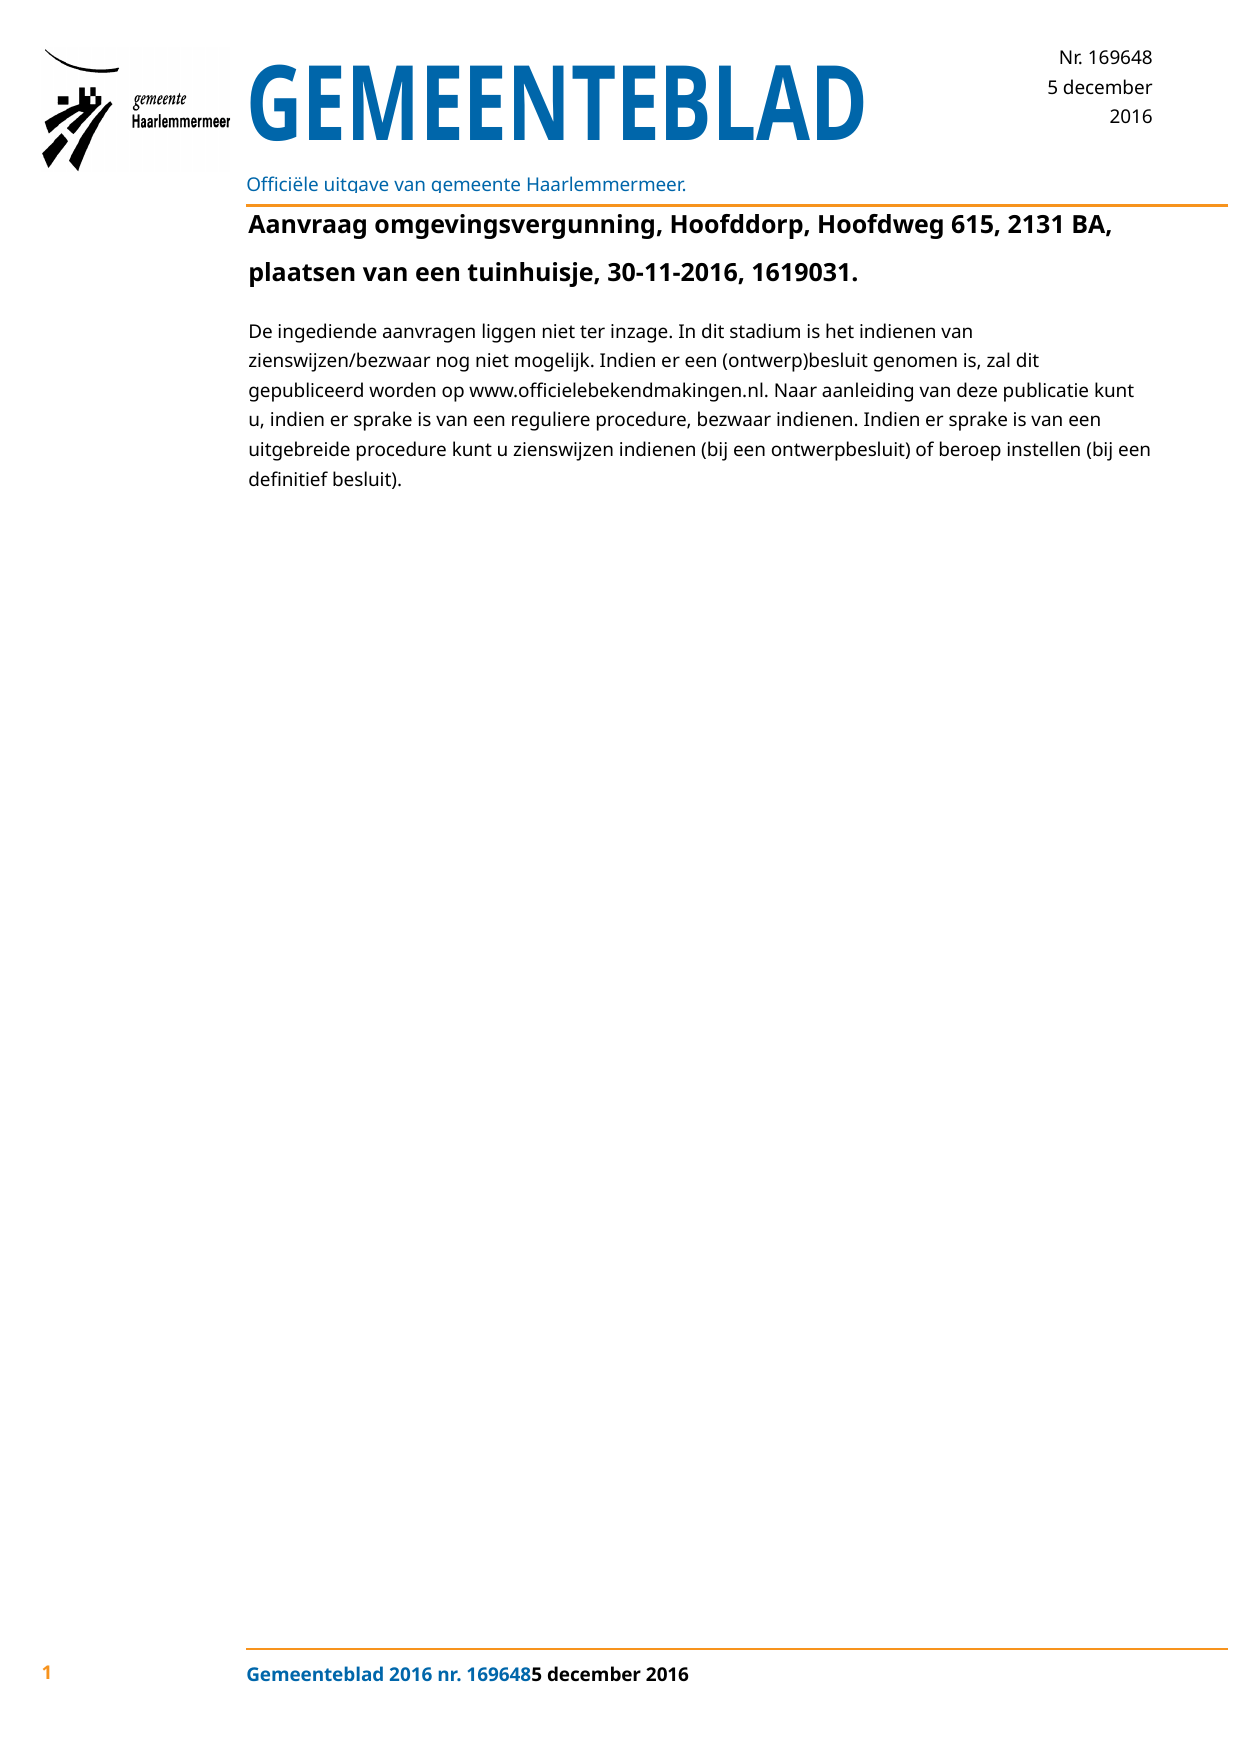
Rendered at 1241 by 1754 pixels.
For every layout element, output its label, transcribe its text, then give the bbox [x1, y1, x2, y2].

picture [41, 47, 231, 172]
text De ingediende aanvragen liggen niet ter inzage. In dit stadium is het indienen van zienswijzen/bezwaar nog niet mogelijk. Indien er een (ontwerp)besluit genomen is, zal dit gepubliceerd worden op www.officielebekendmakingen.nl. Naar aanleiding van deze publicatie kunt u, indien er sprake is van een reguliere procedure, bezwaar indienen. Indien er sprake is van een uitgebreide procedure kunt u zienswijzen indienen (bij een ontwerpbesluit) of beroep instellen (bij een definitief besluit). [248, 318, 1152, 492]
text Aanvraag omgevingsvergunning, Hoofddorp, Hoofdweg 615, 2131 BA, plaatsen van een tuinhuisje, 30-11-2016, 1619031. [248, 207, 1152, 288]
